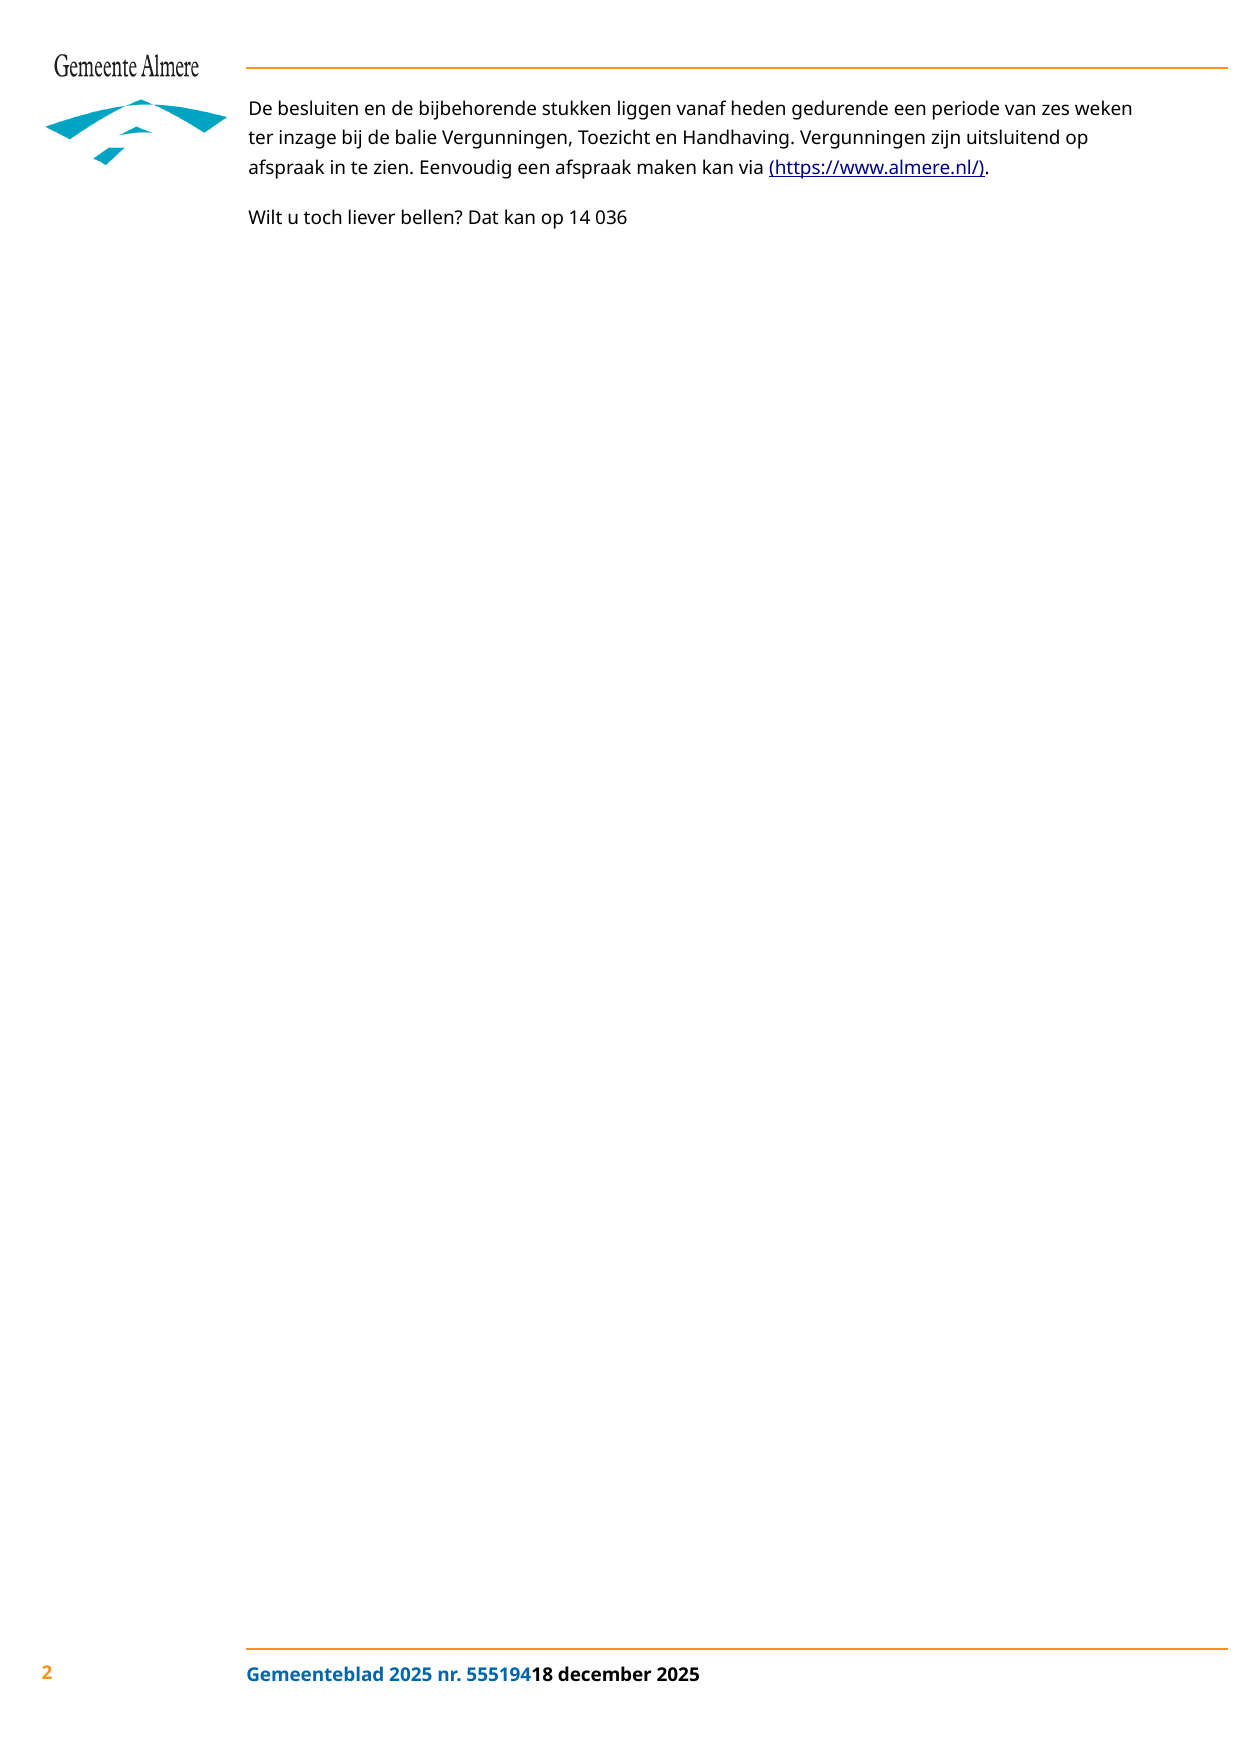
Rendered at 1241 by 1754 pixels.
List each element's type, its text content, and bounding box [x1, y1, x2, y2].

text De besluiten en de bijbehorende stukken liggen vanaf heden gedurende een periode van zes weken ter inzage bij de balie Vergunningen, Toezicht en Handhaving. Vergunningen zijn uitsluitend op afspraak in te zien. Eenvoudig een afspraak maken kan via (https://www.almere.nl/). [248, 95, 1152, 180]
picture [41, 47, 231, 172]
text Wilt u toch liever bellen? Dat kan op 14 036 [248, 204, 1152, 230]
